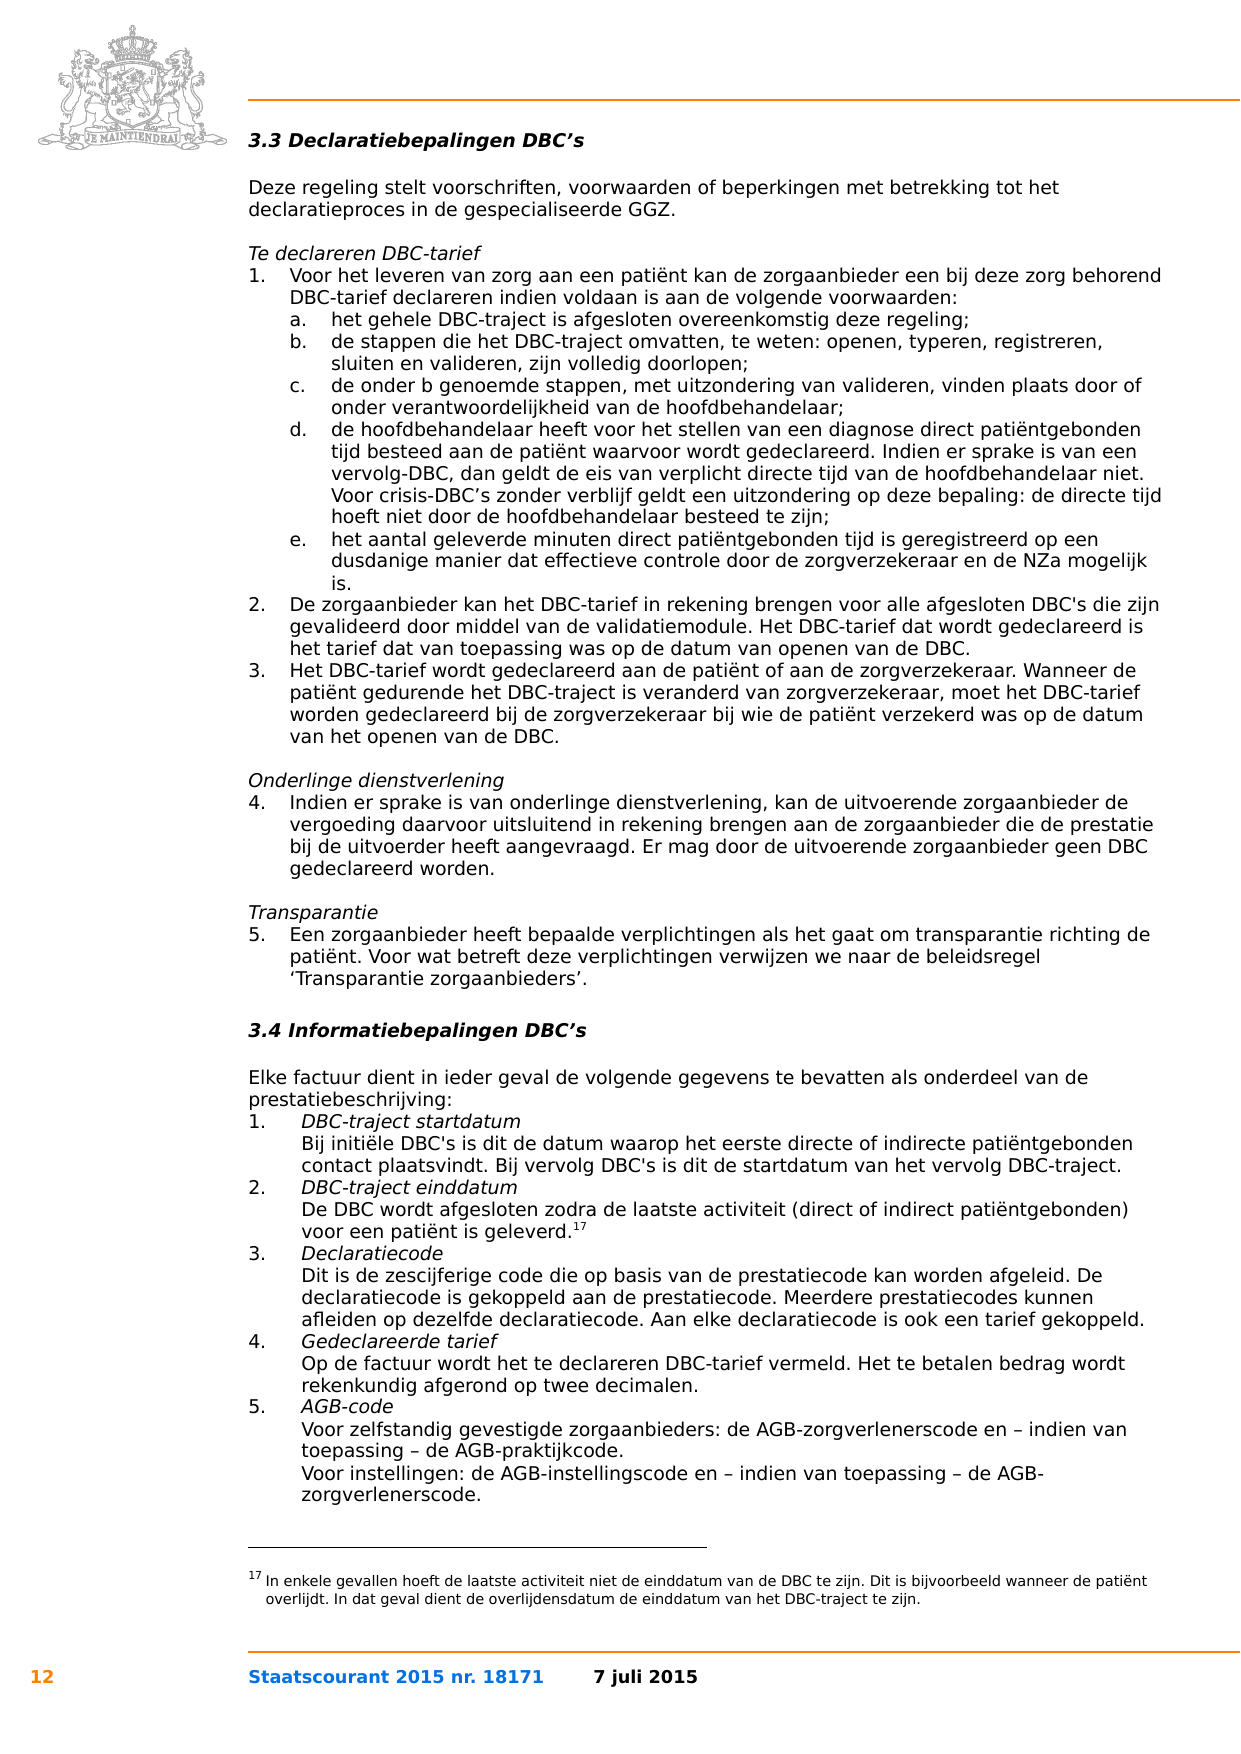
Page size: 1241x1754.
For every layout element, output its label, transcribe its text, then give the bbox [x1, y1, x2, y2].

text a. het gehele DBC-traject is afgesloten overeenkomstig deze regeling; [289, 309, 1163, 331]
text 1. Voor het leveren van zorg aan een patiënt kan de zorgaanbieder een bij deze zorg behorend DBC-tarief declareren indien voldaan is aan de volgende voorwaarden: [248, 265, 1163, 309]
subtitle Onderlinge dienstverlening [248, 770, 1163, 792]
text Op de factuur wordt het te declareren DBC-tarief vermeld. Het te betalen bedrag wordt rekenkundig afgerond op twee decimalen. [301, 1352, 1163, 1396]
subtitle 3.4 Informatiebepalingen DBC’s [248, 1020, 1163, 1042]
text 4. Indien er sprake is van onderlinge dienstverlening, kan de uitvoerende zorgaanbieder de vergoeding daarvoor uitsluitend in rekening brengen aan de zorgaanbieder die de prestatie bij de uitvoerder heeft aangevraagd. Er mag door de uitvoerende zorgaanbieder geen DBC gedeclareerd worden. [248, 792, 1163, 880]
text Voor zelfstandig gevestigde zorgaanbieders: de AGB-zorgverlenerscode en – indien van toepassing – de AGB-praktijkcode. [301, 1418, 1163, 1462]
text 3. Het DBC-tarief wordt gedeclareerd aan de patiënt of aan de zorgverzekeraar. Wanneer de patiënt gedurende het DBC-traject is veranderd van zorgverzekeraar, moet het DBC-tarief worden gedeclareerd bij de zorgverzekeraar bij wie de patiënt verzekerd was op de datum van het openen van de DBC. [248, 660, 1163, 748]
subtitle Transparantie [248, 902, 1163, 924]
text 2. DBC-traject einddatum [248, 1177, 1163, 1199]
text De DBC wordt afgesloten zodra de laatste activiteit (direct of indirect patiëntgebonden) voor een patiënt is geleverd. [301, 1199, 1163, 1243]
text 3. Declaratiecode [248, 1243, 1163, 1264]
subtitle Te declareren DBC-tarief [248, 243, 1163, 265]
text Elke factuur dient in ieder geval de volgende gegevens te bevatten als onderdeel van de prestatiebeschrijving: [248, 1067, 1163, 1111]
text Bij initiële DBC's is dit de datum waarop het eerste directe of indirecte patiëntgebonden contact plaatsvindt. Bij vervolg DBC's is dit de startdatum van het vervolg DBC-traject. [301, 1133, 1163, 1177]
text 5. AGB-code [248, 1396, 1163, 1418]
subtitle 3.3 Declaratiebepalingen DBC’s [248, 130, 1163, 152]
text d. de hoofdbehandelaar heeft voor het stellen van een diagnose direct patiëntgebonden tijd besteed aan de patiënt waarvoor wordt gedeclareerd. Indien er sprake is van een vervolg-DBC, dan geldt de eis van verplicht directe tijd van de hoofdbehandelaar niet. Voor crisis-DBC’s zonder verblijf geldt een uitzondering op deze bepaling: de directe tijd hoeft niet door de hoofdbehandelaar besteed te zijn; [289, 418, 1163, 528]
text 2. De zorgaanbieder kan het DBC-tarief in rekening brengen voor alle afgesloten DBC's die zijn gevalideerd door middel van de validatiemodule. Het DBC-tarief dat wordt gedeclareerd is het tarief dat van toepassing was op de datum van openen van de DBC. [248, 594, 1163, 660]
text e. het aantal geleverde minuten direct patiëntgebonden tijd is geregistreerd op een dusdanige manier dat effectieve controle door de zorgverzekeraar en de NZa mogelijk is. [289, 528, 1163, 594]
text Deze regeling stelt voorschriften, voorwaarden of beperkingen met betrekking tot het declaratieproces in de gespecialiseerde GGZ. [248, 177, 1163, 221]
text 5. Een zorgaanbieder heeft bepaalde verplichtingen als het gaat om transparantie richting de patiënt. Voor wat betreft deze verplichtingen verwijzen we naar de beleidsregel ‘Transparantie zorgaanbieders’. [248, 924, 1163, 990]
text In enkele gevallen hoeft de laatste activiteit niet de einddatum van de DBC te zijn. Dit is bijvoorbeeld wanneer de patiënt overlijdt. In dat geval dient de overlijdensdatum de einddatum van het DBC-traject te zijn. [248, 1569, 1163, 1608]
text 1. DBC-traject startdatum [248, 1111, 1163, 1133]
text 4. Gedeclareerde tarief [248, 1331, 1163, 1352]
text b. de stappen die het DBC-traject omvatten, te weten: openen, typeren, registreren, sluiten en valideren, zijn volledig doorlopen; [289, 331, 1163, 374]
text Voor instellingen: de AGB-instellingscode en – indien van toepassing – de AGB-zorgverlenerscode. [301, 1462, 1163, 1506]
text Dit is de zescijferige code die op basis van de prestatiecode kan worden afgeleid. De declaratiecode is gekoppeld aan de prestatiecode. Meerdere prestatiecodes kunnen afleiden op dezelfde declaratiecode. Aan elke declaratiecode is ook een tarief gekoppeld. [301, 1264, 1163, 1331]
picture [38, 25, 227, 150]
text c. de onder b genoemde stappen, met uitzondering van valideren, vinden plaats door of onder verantwoordelijkheid van de hoofdbehandelaar; [289, 374, 1163, 418]
